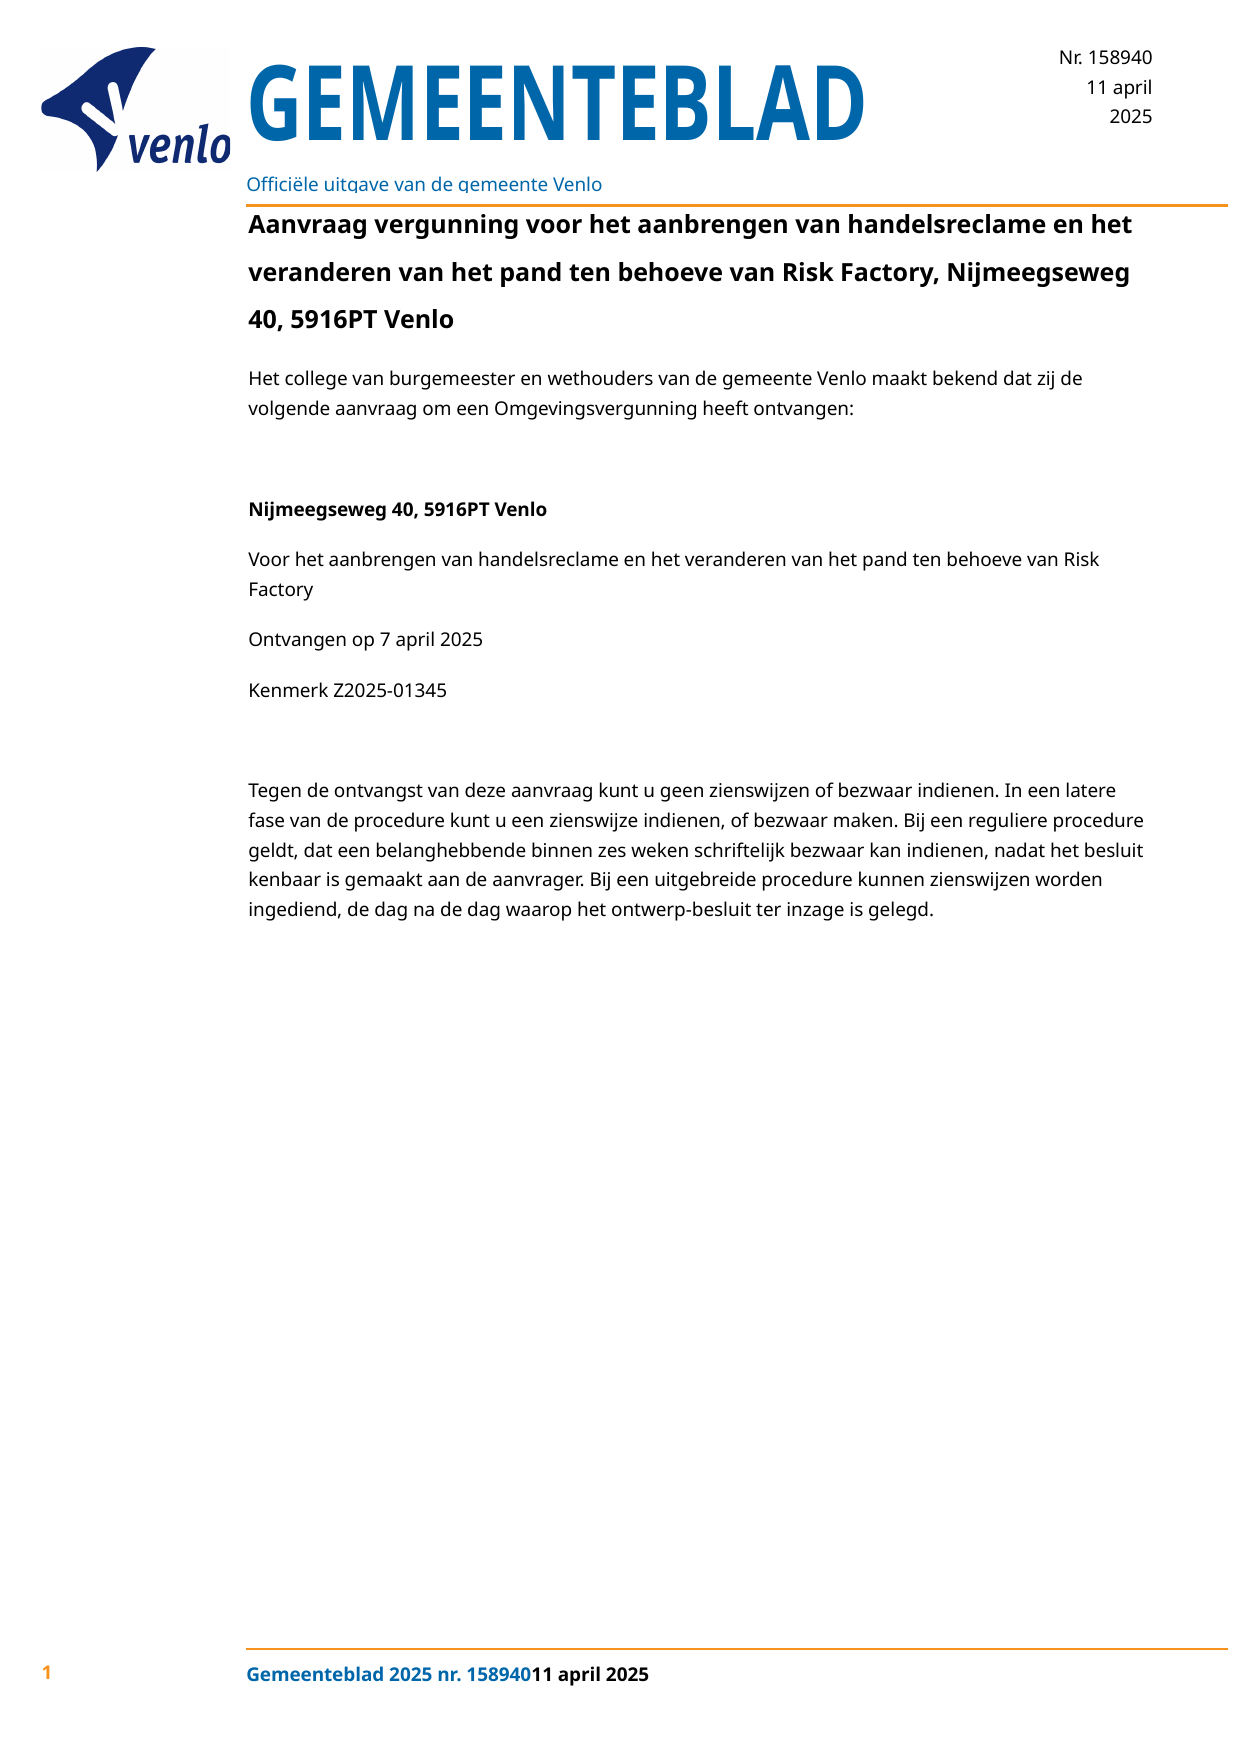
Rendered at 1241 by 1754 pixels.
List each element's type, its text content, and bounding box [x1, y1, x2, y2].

text Aanvraag vergunning voor het aanbrengen van handelsreclame en het veranderen van het pand ten behoeve van Risk Factory, Nijmeegseweg 40, 5916PT Venlo [248, 207, 1152, 336]
text Nijmeegseweg 40, 5916PT Venlo [248, 496, 1152, 522]
text Ontvangen op 7 april 2025 [248, 626, 1152, 652]
text Voor het aanbrengen van handelsreclame en het veranderen van het pand ten behoeve van Risk Factory [248, 546, 1152, 602]
text Tegen de ontvangst van deze aanvraag kunt u geen zienswijzen of bezwaar indienen. In een latere fase van de procedure kunt u een zienswijze indienen, of bezwaar maken. Bij een reguliere procedure geldt, dat een belanghebbende binnen zes weken schriftelijk bezwaar kan indienen, nadat het besluit kenbaar is gemaakt aan de aanvrager. Bij een uitgebreide procedure kunnen zienswijzen worden ingediend, de dag na de dag waarop het ontwerp-besluit ter inzage is gelegd. [248, 778, 1152, 922]
picture [41, 47, 231, 172]
text Het college van burgemeester en wethouders van de gemeente Venlo maakt bekend dat zij de volgende aanvraag om een Omgevingsvergunning heeft ontvangen: [248, 366, 1152, 421]
text Kenmerk Z2025-01345 [248, 677, 1152, 702]
